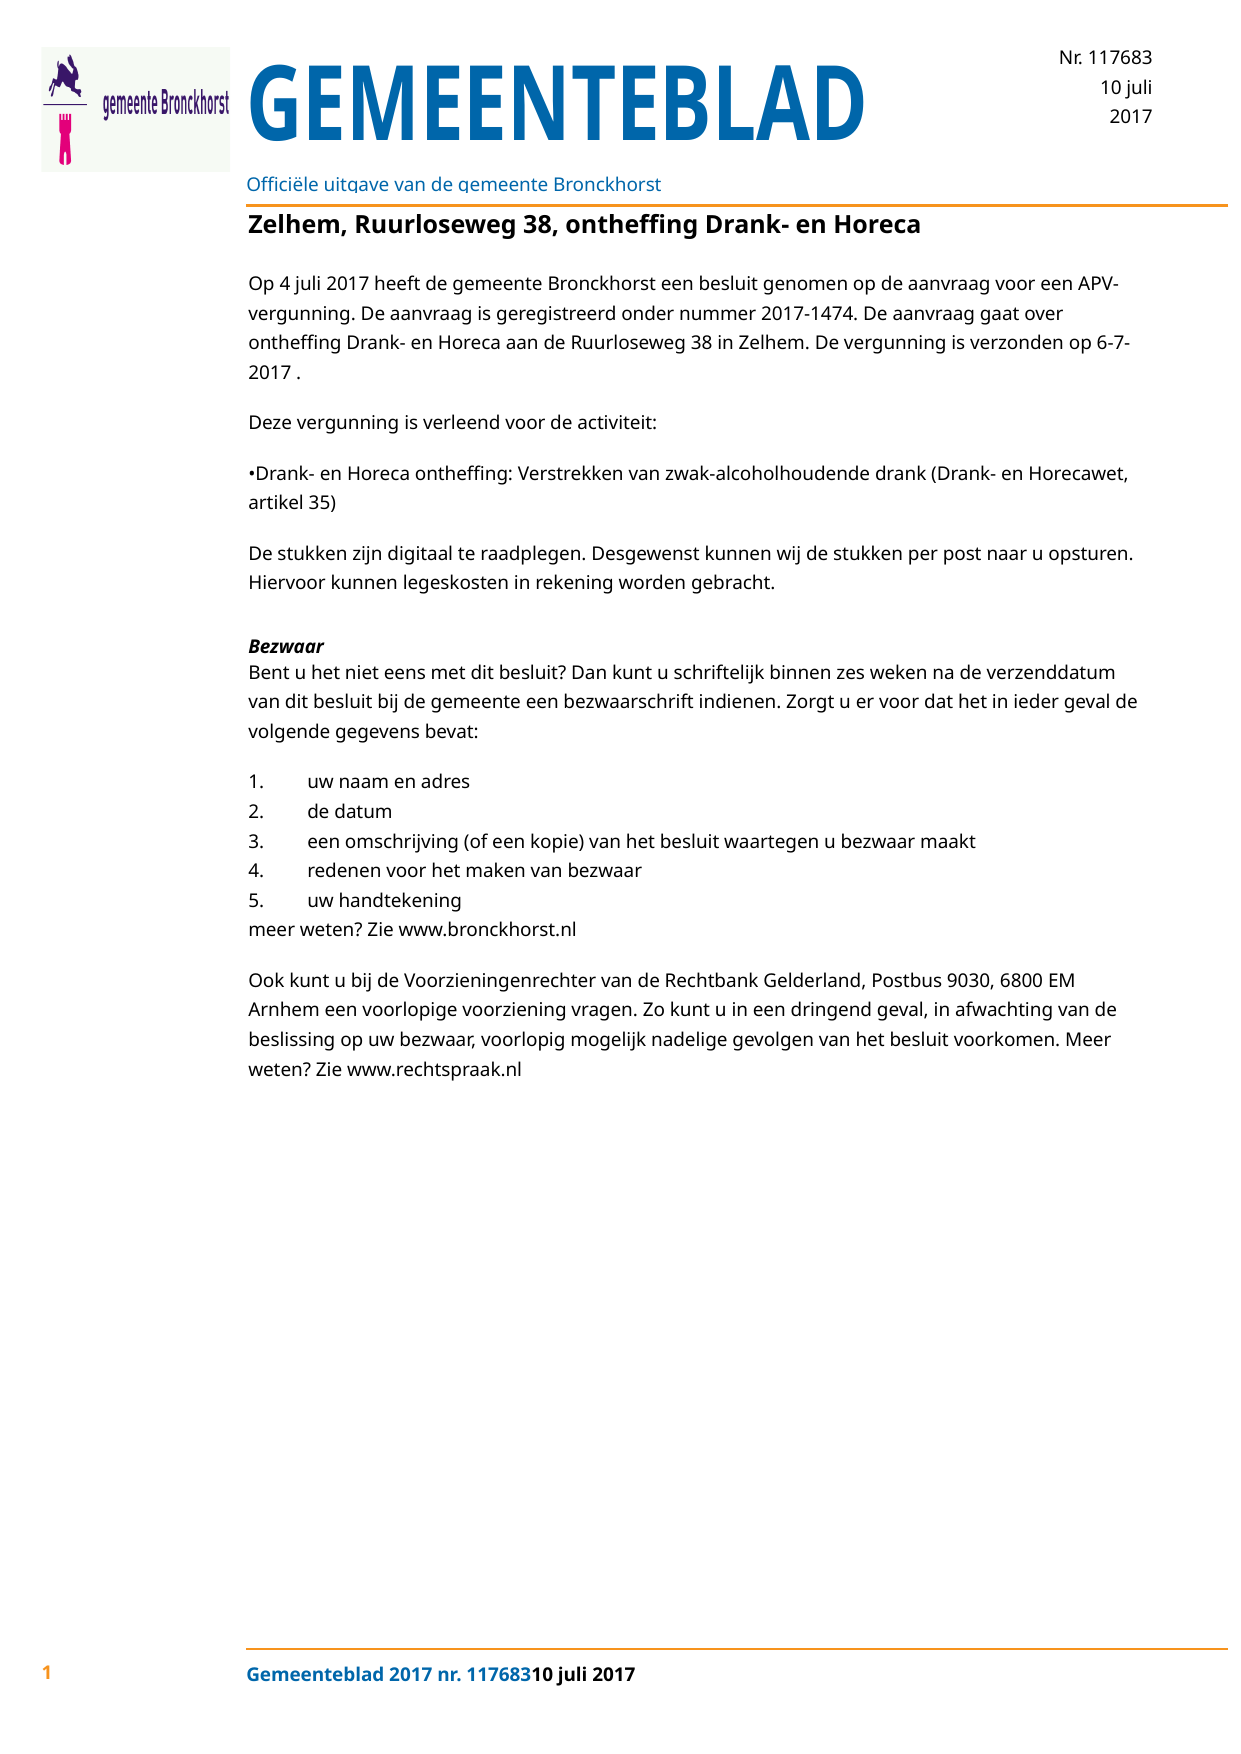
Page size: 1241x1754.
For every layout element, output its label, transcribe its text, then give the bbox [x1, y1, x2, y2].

text Op 4 juli 2017 heeft de gemeente Bronckhorst een besluit genomen op de aanvraag voor een APV-vergunning. De aanvraag is geregistreerd onder nummer 2017-1474. De aanvraag gaat over ontheffing Drank- en Horeca aan de Ruurloseweg 38 in Zelhem. De vergunning is verzonden op 6-7-2017 . [248, 270, 1152, 385]
picture [41, 47, 231, 172]
list de datum [248, 798, 1152, 824]
text •Drank- en Horeca ontheffing: Verstrekken van zwak-alcoholhoudende drank (Drank- en Horecawet, artikel 35) [248, 460, 1152, 515]
list redenen voor het maken van bezwaar [248, 857, 1152, 883]
text Zelhem, Ruurloseweg 38, ontheffing Drank- en Horeca [248, 207, 1152, 241]
list uw naam en adres [248, 769, 1152, 794]
text meer weten? Zie www.bronckhorst.nl [248, 917, 1152, 942]
text Bezwaar [248, 633, 1152, 659]
text Bent u het niet eens met dit besluit? Dan kunt u schriftelijk binnen zes weken na de verzenddatum van dit besluit bij de gemeente een bezwaarschrift indienen. Zorgt u er voor dat het in ieder geval de volgende gegevens bevat: [248, 659, 1152, 744]
text Ook kunt u bij de Voorzieningenrechter van de Rechtbank Gelderland, Postbus 9030, 6800 EM Arnhem een voorlopige voorziening vragen. Zo kunt u in een dringend geval, in afwachting van de beslissing op uw bezwaar, voorlopig mogelijk nadelige gevolgen van het besluit voorkomen. Meer weten? Zie www.rechtspraak.nl [248, 967, 1152, 1082]
list uw handtekening [248, 887, 1152, 913]
list een omschrijving (of een kopie) van het besluit waartegen u bezwaar maakt [248, 828, 1152, 854]
text Deze vergunning is verleend voor de activiteit: [248, 409, 1152, 435]
text De stukken zijn digitaal te raadplegen. Desgewenst kunnen wij de stukken per post naar u opsturen. Hiervoor kunnen legeskosten in rekening worden gebracht. [248, 540, 1152, 595]
